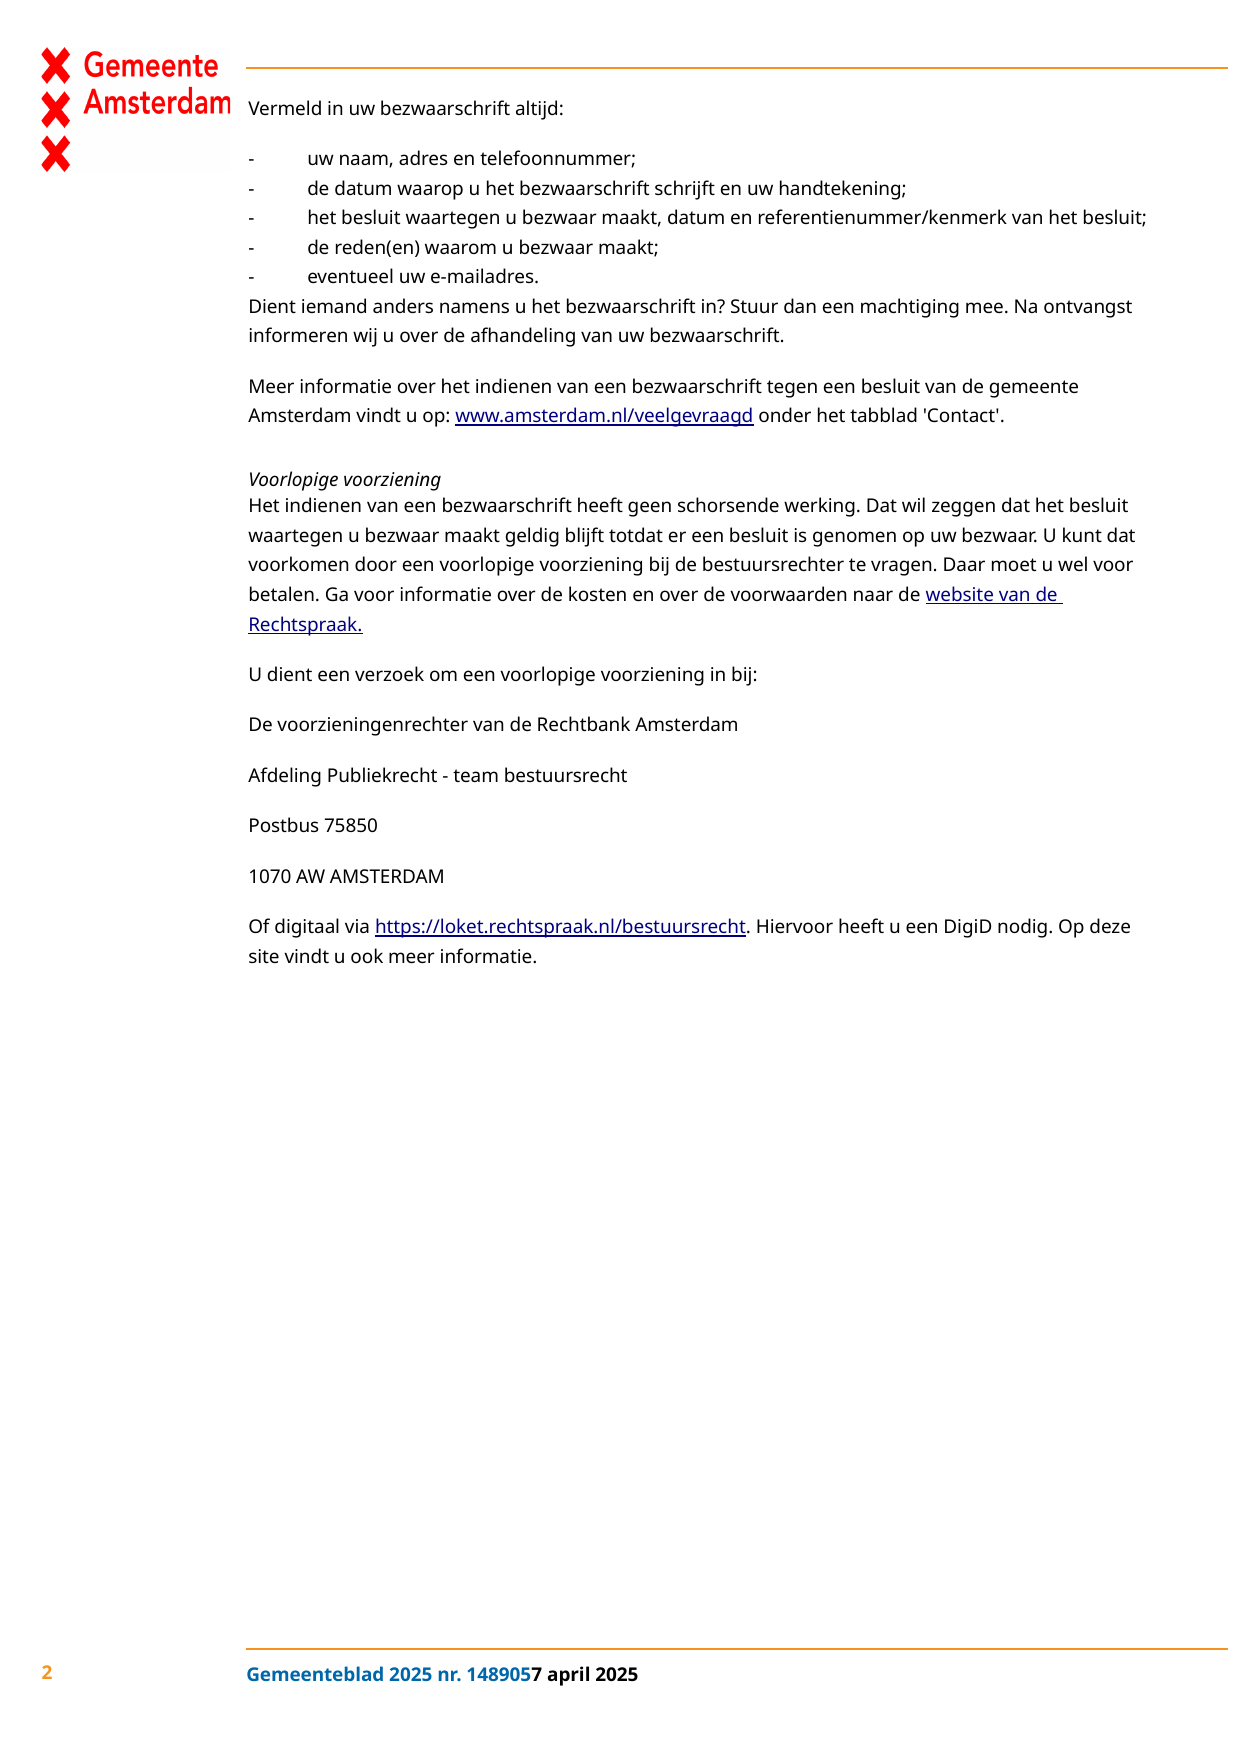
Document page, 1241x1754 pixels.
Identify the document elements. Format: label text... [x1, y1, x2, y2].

list de datum waarop u het bezwaarschrift schrijft en uw handtekening; [248, 175, 1152, 201]
list eventueel uw e-mailadres. [248, 263, 1152, 289]
text U dient een verzoek om een voorlopige voorziening in bij: [248, 661, 1152, 687]
text Voorlopige voorziening [248, 467, 1152, 492]
text Meer informatie over het indienen van een bezwaarschrift tegen een besluit van de gemeente Amsterdam vindt u op: www.amsterdam.nl/veelgevraagd onder het tabblad 'Contact'. [248, 373, 1152, 428]
text Dient iemand anders namens u het bezwaarschrift in? Stuur dan een machtiging mee. Na ontvangst informeren wij u over de afhandeling van uw bezwaarschrift. [248, 293, 1152, 348]
picture [41, 47, 231, 172]
text De voorzieningenrechter van de Rechtbank Amsterdam [248, 712, 1152, 737]
list uw naam, adres en telefoonnummer; [248, 145, 1152, 171]
text 1070 AW AMSTERDAM [248, 863, 1152, 888]
text Postbus 75850 [248, 812, 1152, 838]
list het besluit waartegen u bezwaar maakt, datum en referentienummer/kenmerk van het besluit; [248, 204, 1152, 230]
text Het indienen van een bezwaarschrift heeft geen schorsende werking. Dat wil zeggen dat het besluit waartegen u bezwaar maakt geldig blijft totdat er een besluit is genomen op uw bezwaar. U kunt dat voorkomen door een voorlopige voorziening bij de bestuursrechter te vragen. Daar moet u wel voor betalen. Ga voor informatie over de kosten en over de voorwaarden naar de website van de Rechtspraak. [248, 492, 1152, 636]
text Vermeld in uw bezwaarschrift altijd: [248, 95, 1152, 121]
text Afdeling Publiekrecht - team bestuursrecht [248, 762, 1152, 788]
list de reden(en) waarom u bezwaar maakt; [248, 234, 1152, 260]
text Of digitaal via https://loket.rechtspraak.nl/bestuursrecht. Hiervoor heeft u een DigiD nodig. Op deze site vindt u ook meer informatie. [248, 913, 1152, 968]
